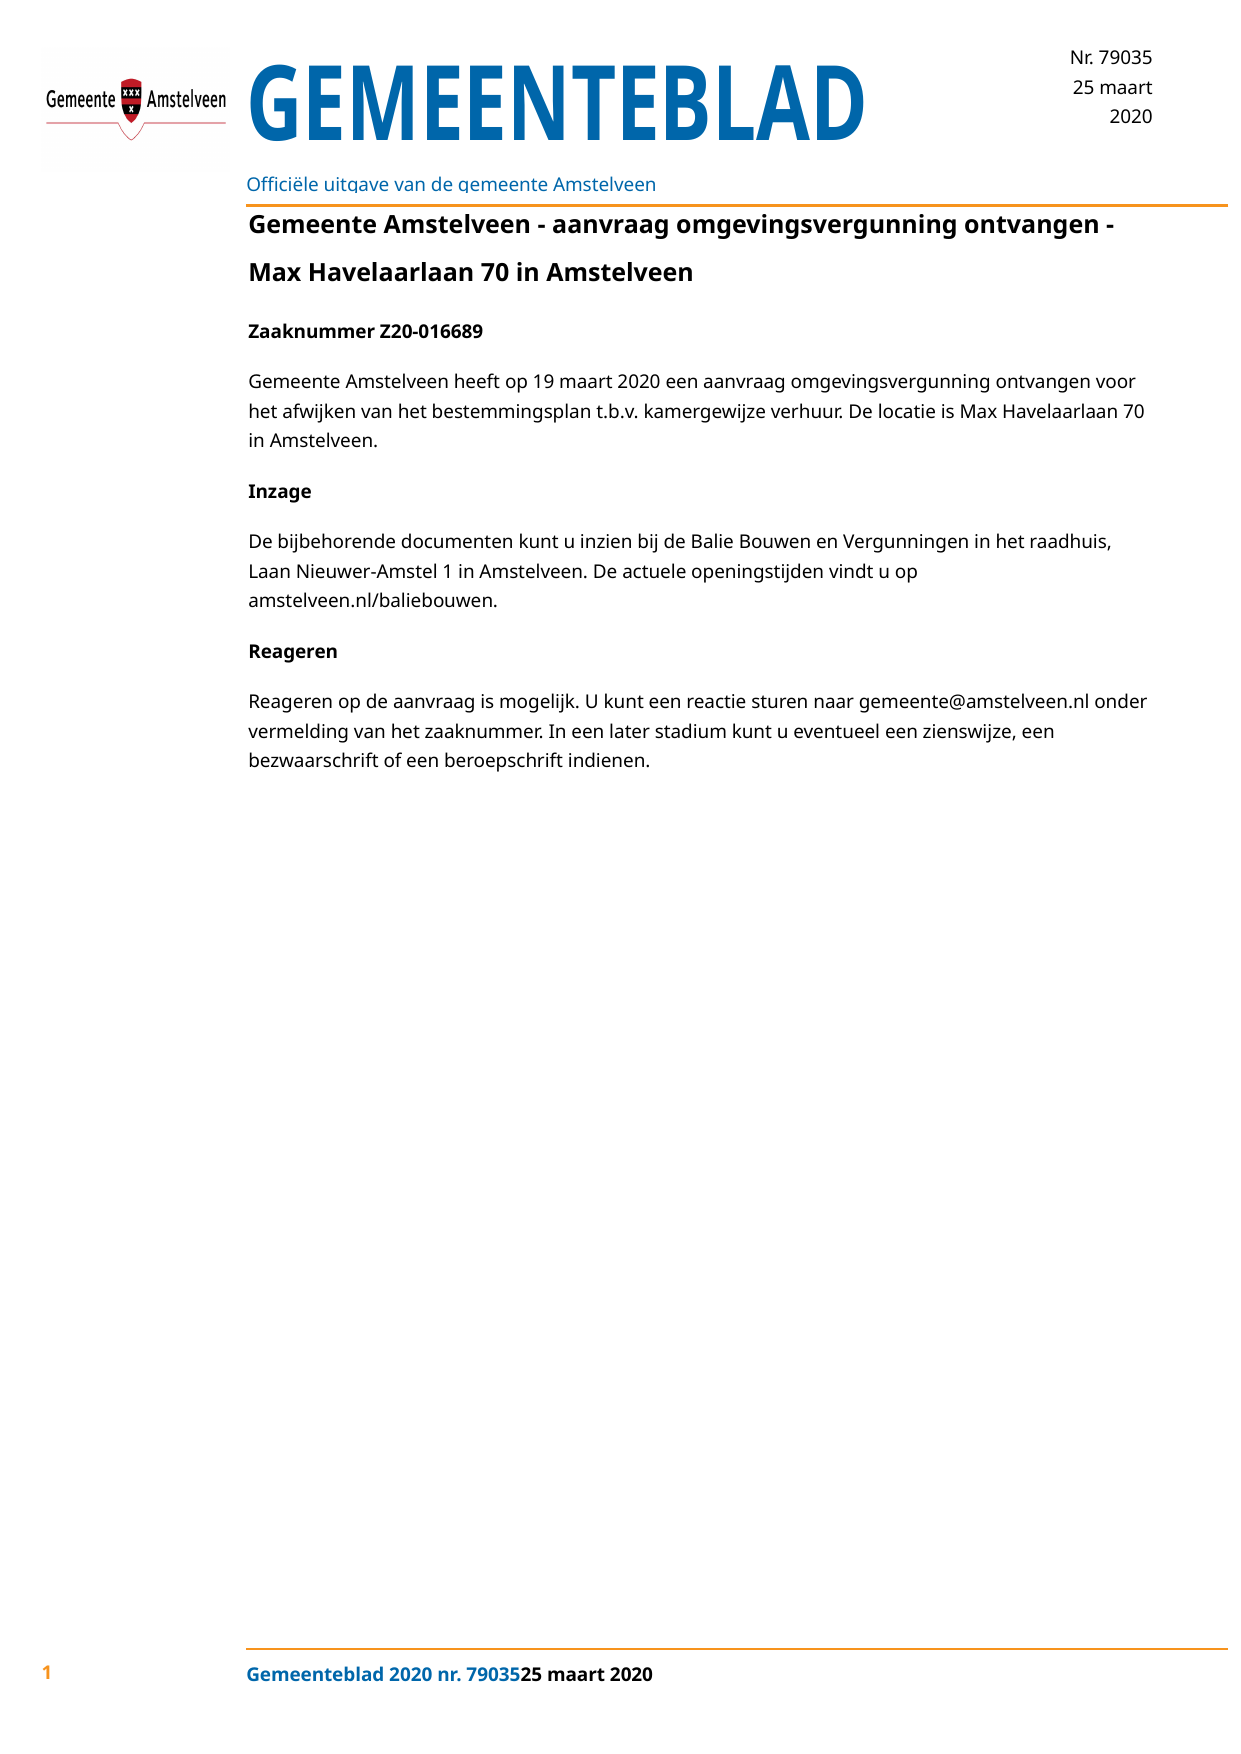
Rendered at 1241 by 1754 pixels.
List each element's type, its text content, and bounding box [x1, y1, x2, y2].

picture [41, 47, 231, 172]
text De bijbehorende documenten kunt u inzien bij de Balie Bouwen en Vergunningen in het raadhuis, Laan Nieuwer-Amstel 1 in Amstelveen. De actuele openingstijden vindt u op amstelveen.nl/baliebouwen. [248, 528, 1152, 613]
text Reageren op de aanvraag is mogelijk. U kunt een reactie sturen naar gemeente@amstelveen.nl onder vermelding van het zaaknummer. In een later stadium kunt u eventueel een zienswijze, een bezwaarschrift of een beroepschrift indienen. [248, 688, 1152, 773]
text Inzage [248, 478, 1152, 504]
text Gemeente Amstelveen heeft op 19 maart 2020 een aanvraag omgevingsvergunning ontvangen voor het afwijken van het bestemmingsplan t.b.v. kamergewijze verhuur. De locatie is Max Havelaarlaan 70 in Amstelveen. [248, 368, 1152, 453]
text Reageren [248, 638, 1152, 664]
text Zaaknummer Z20-016689 [248, 318, 1152, 344]
text Gemeente Amstelveen - aanvraag omgevingsvergunning ontvangen - Max Havelaarlaan 70 in Amstelveen [248, 207, 1152, 288]
